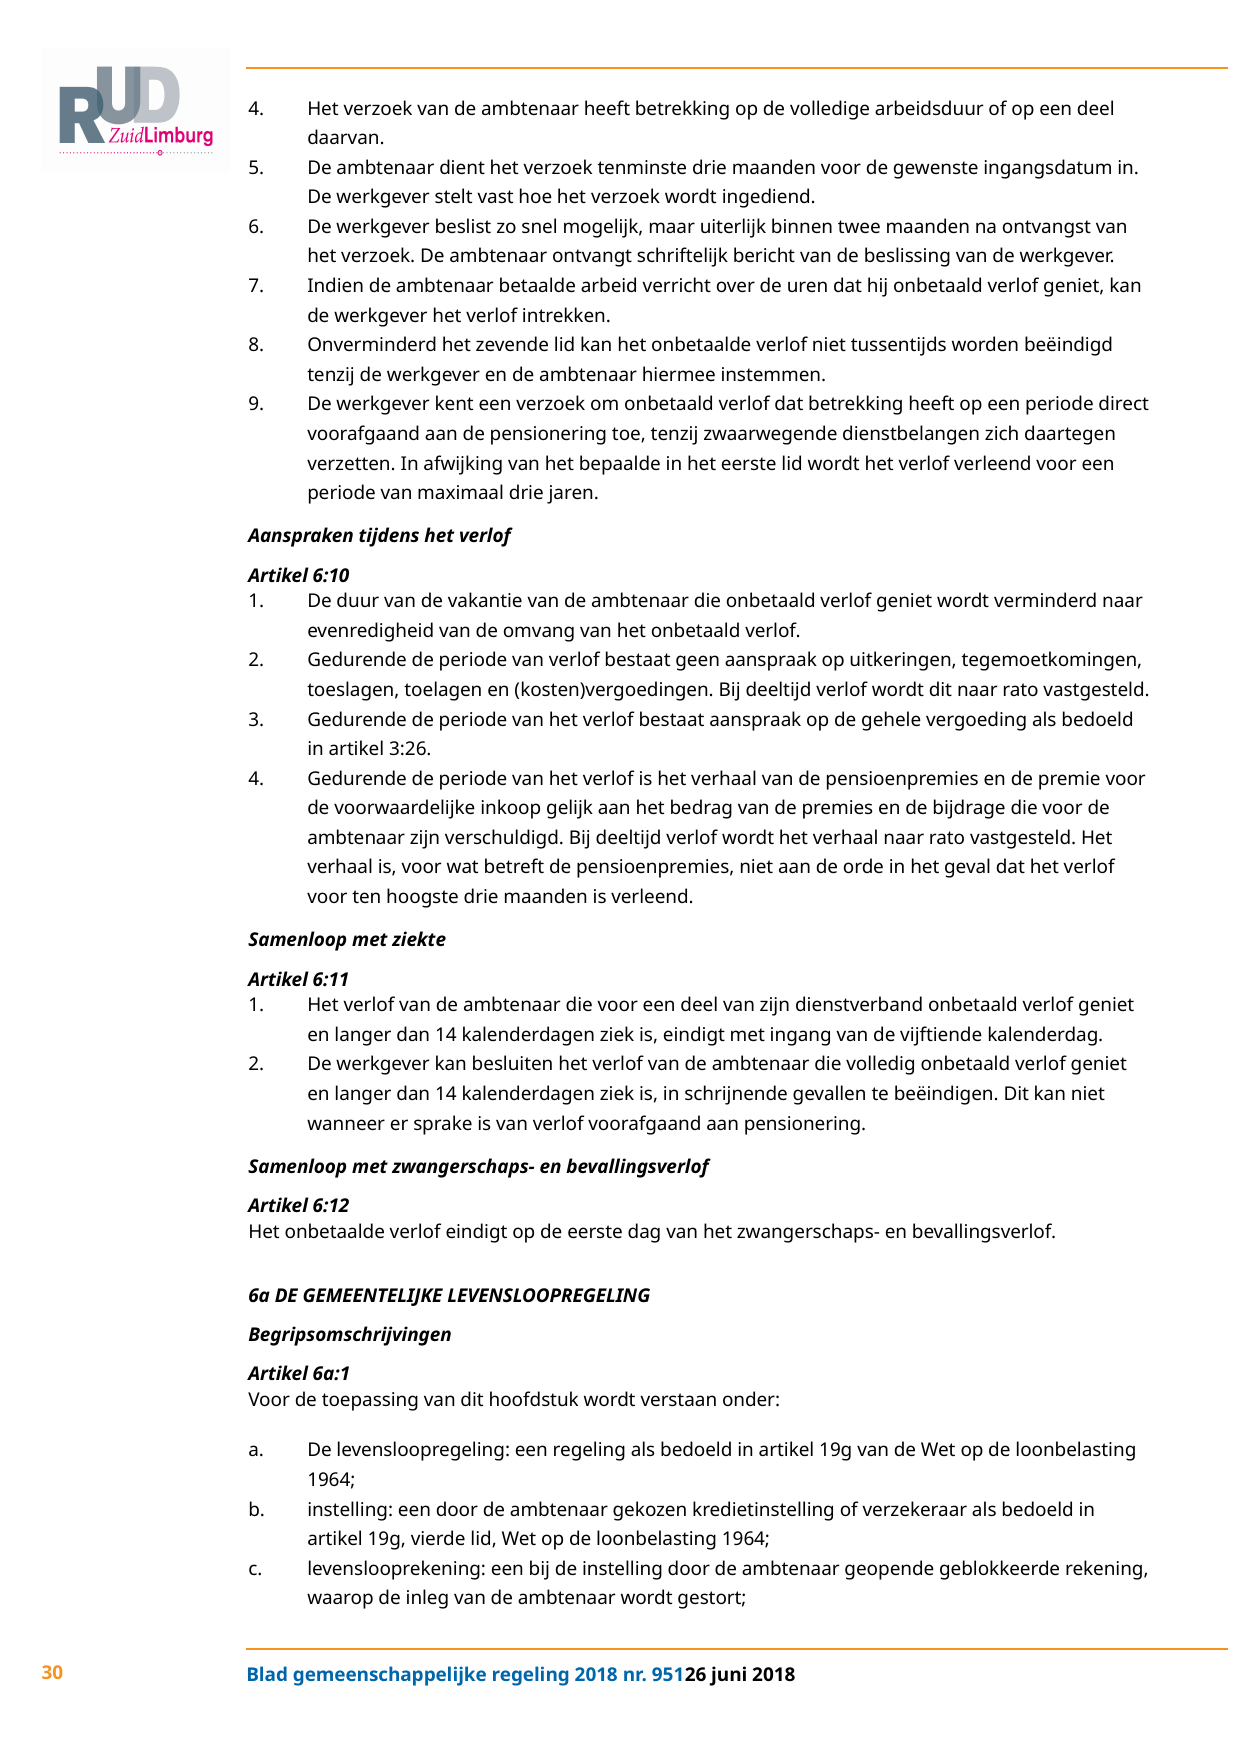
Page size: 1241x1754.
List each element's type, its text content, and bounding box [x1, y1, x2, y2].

text Voor de toepassing van dit hoofdstuk wordt verstaan onder: [248, 1386, 1152, 1412]
list De werkgever kent een verzoek om onbetaald verlof dat betrekking heeft op een periode direct voorafgaand aan de pensionering toe, tenzij zwaarwegende dienstbelangen zich daartegen verzetten. In afwijking van het bepaalde in het eerste lid wordt het verlof verleend voor een periode van maximaal drie jaren. [248, 391, 1152, 505]
picture [41, 47, 231, 172]
text Artikel 6:12 [248, 1192, 1152, 1218]
list Gedurende de periode van verlof bestaat geen aanspraak op uitkeringen, tegemoetkomingen, toeslagen, toelagen en (kosten)vergoedingen. Bij deeltijd verlof wordt dit naar rato vastgesteld. [248, 647, 1152, 702]
text Samenloop met zwangerschaps- en bevallingsverlof [248, 1153, 1152, 1179]
text Begripsomschrijvingen [248, 1321, 1152, 1347]
text Samenloop met ziekte [248, 926, 1152, 952]
list Indien de ambtenaar betaalde arbeid verricht over de uren dat hij onbetaald verlof geniet, kan de werkgever het verlof intrekken. [248, 272, 1152, 328]
list instelling: een door de ambtenaar gekozen kredietinstelling of verzekeraar als bedoeld in artikel 19g, vierde lid, Wet op de loonbelasting 1964; [248, 1496, 1152, 1551]
list Onverminderd het zevende lid kan het onbetaalde verlof niet tussentijds worden beëindigd tenzij de werkgever en de ambtenaar hiermee instemmen. [248, 331, 1152, 387]
list De werkgever beslist zo snel mogelijk, maar uiterlijk binnen twee maanden na ontvangst van het verzoek. De ambtenaar ontvangt schriftelijk bericht van de beslissing van de werkgever. [248, 213, 1152, 268]
list De ambtenaar dient het verzoek tenminste drie maanden voor de gewenste ingangsdatum in. De werkgever stelt vast hoe het verzoek wordt ingediend. [248, 154, 1152, 209]
text Artikel 6:11 [248, 966, 1152, 991]
list levenslooprekening: een bij de instelling door de ambtenaar geopende geblokkeerde rekening, waarop de inleg van de ambtenaar wordt gestort; [248, 1555, 1152, 1610]
list Het verzoek van de ambtenaar heeft betrekking op de volledige arbeidsduur of op een deel daarvan. [248, 95, 1152, 150]
text Het onbetaalde verlof eindigt op de eerste dag van het zwangerschaps- en bevallingsverlof. [248, 1218, 1152, 1244]
text 6a DE GEMEENTELIJKE LEVENSLOOPREGELING [248, 1282, 1152, 1308]
text Artikel 6a:1 [248, 1360, 1152, 1386]
list De werkgever kan besluiten het verlof van de ambtenaar die volledig onbetaald verlof geniet en langer dan 14 kalenderdagen ziek is, in schrijnende gevallen te beëindigen. Dit kan niet wanneer er sprake is van verlof voorafgaand aan pensionering. [248, 1051, 1152, 1136]
list Gedurende de periode van het verlof is het verhaal van de pensioenpremies en de premie voor de voorwaardelijke inkoop gelijk aan het bedrag van de premies en de bijdrage die voor de ambtenaar zijn verschuldigd. Bij deeltijd verlof wordt het verhaal naar rato vastgesteld. Het verhaal is, voor wat betreft de pensioenpremies, niet aan de orde in het geval dat het verlof voor ten hoogste drie maanden is verleend. [248, 765, 1152, 909]
list Gedurende de periode van het verlof bestaat aanspraak op de gehele vergoeding als bedoeld in artikel 3:26. [248, 706, 1152, 761]
text Aanspraken tijdens het verlof [248, 522, 1152, 548]
text Artikel 6:10 [248, 562, 1152, 587]
list Het verlof van de ambtenaar die voor een deel van zijn dienstverband onbetaald verlof geniet en langer dan 14 kalenderdagen ziek is, eindigt met ingang van de vijftiende kalenderdag. [248, 991, 1152, 1047]
list De duur van de vakantie van de ambtenaar die onbetaald verlof geniet wordt verminderd naar evenredigheid van de omvang van het onbetaald verlof. [248, 587, 1152, 643]
list De levensloopregeling: een regeling als bedoeld in artikel 19g van de Wet op de loonbelasting 1964; [248, 1437, 1152, 1492]
